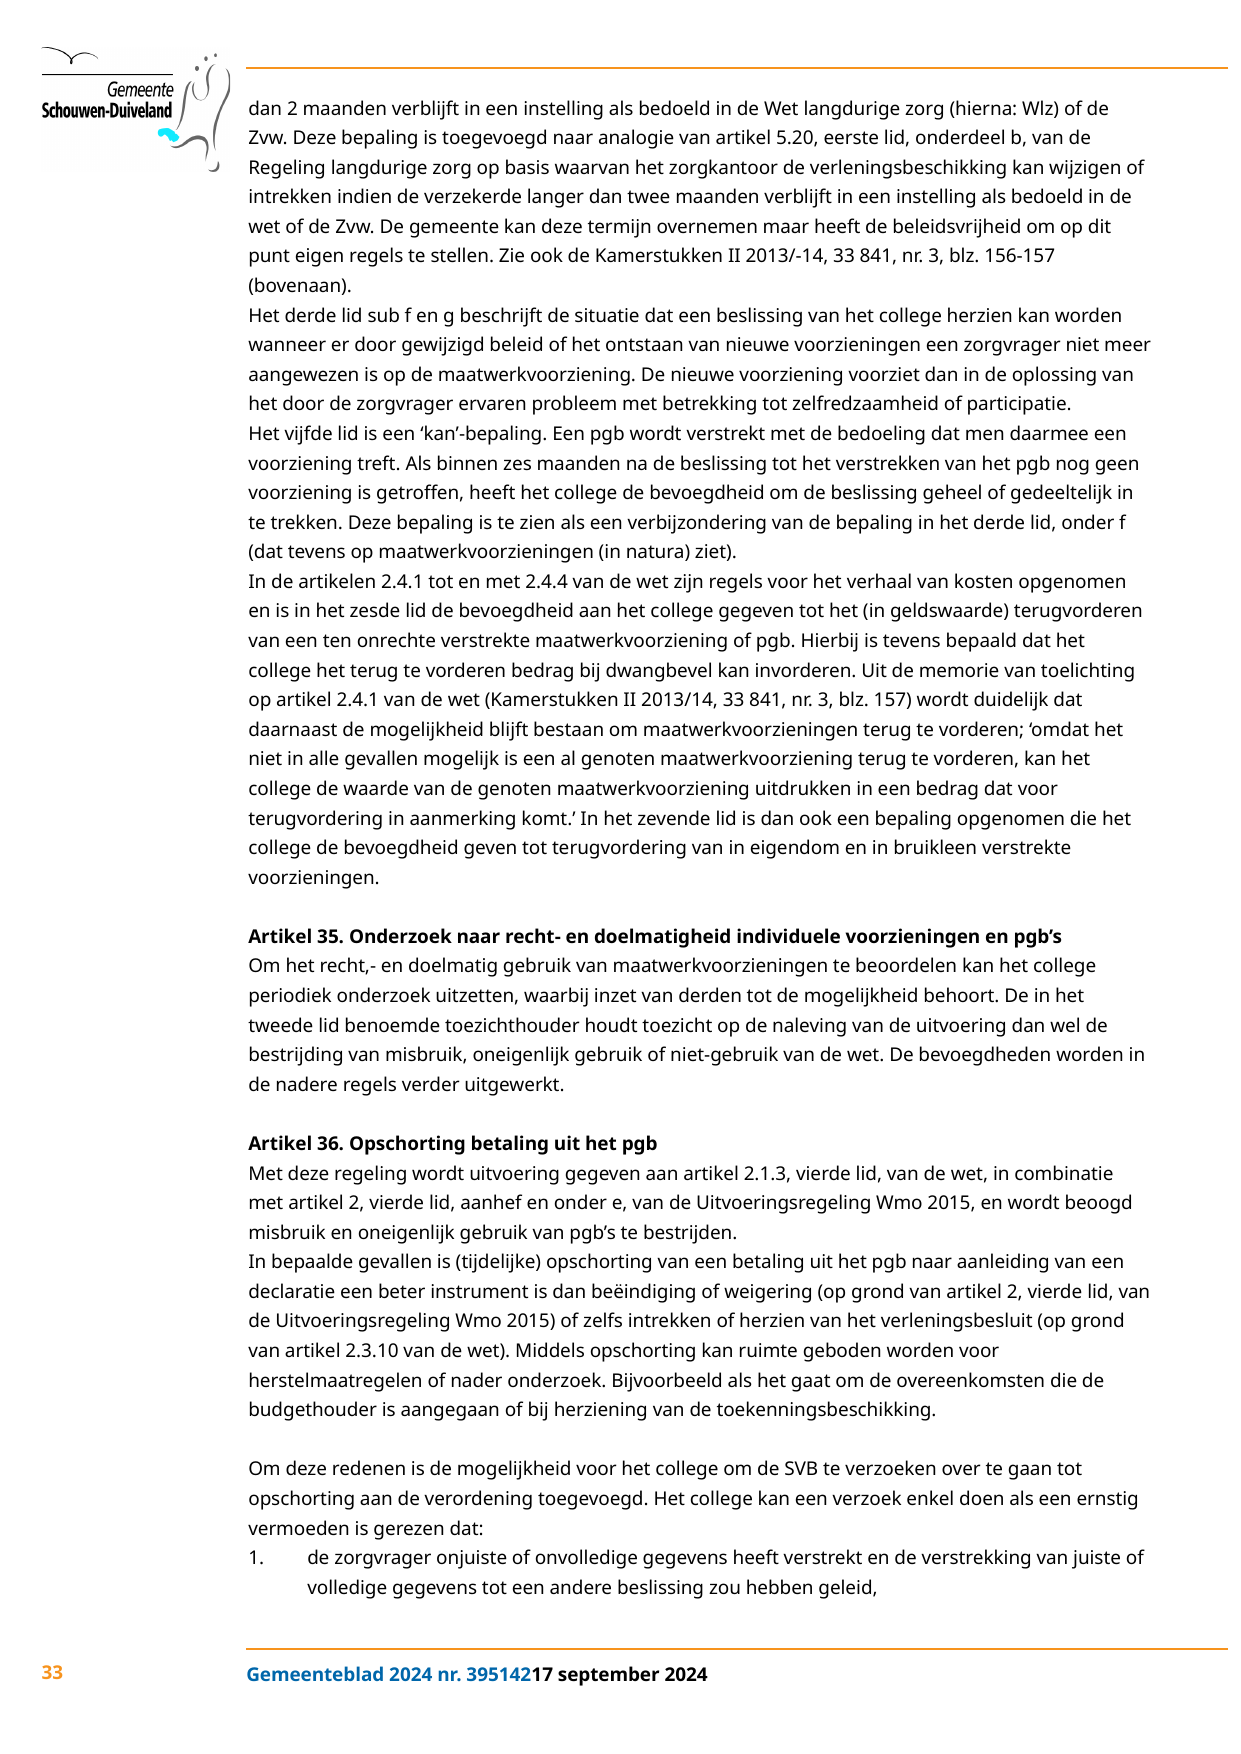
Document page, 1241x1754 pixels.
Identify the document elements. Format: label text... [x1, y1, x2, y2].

text Om deze redenen is de mogelijkheid voor het college om de SVB te verzoeken over te gaan tot opschorting aan de verordening toegevoegd. Het college kan een verzoek enkel doen als een ernstig vermoeden is gerezen dat: [248, 1456, 1152, 1541]
text In de artikelen 2.4.1 tot en met 2.4.4 van de wet zijn regels voor het verhaal van kosten opgenomen en is in het zesde lid de bevoegdheid aan het college gegeven tot het (in geldswaarde) terugvorderen van een ten onrechte verstrekte maatwerkvoorziening of pgb. Hierbij is tevens bepaald dat het college het terug te vorderen bedrag bij dwangbevel kan invorderen. Uit de memorie van toelichting op artikel 2.4.1 van de wet (Kamerstukken II 2013/14, 33 841, nr. 3, blz. 157) wordt duidelijk dat daarnaast de mogelijkheid blijft bestaan om maatwerkvoorzieningen terug te vorderen; ‘omdat het niet in alle gevallen mogelijk is een al genoten maatwerkvoorziening terug te vorderen, kan het college de waarde van de genoten maatwerkvoorziening uitdrukken in een bedrag dat voor terugvordering in aanmerking komt.’ In het zevende lid is dan ook een bepaling opgenomen die het college de bevoegdheid geven tot terugvordering van in eigendom en in bruikleen verstrekte voorzieningen. [248, 568, 1152, 890]
text Artikel 36. Opschorting betaling uit het pgb [248, 1130, 1152, 1156]
text dan 2 maanden verblijft in een instelling als bedoeld in de Wet langdurige zorg (hierna: Wlz) of de Zvw. Deze bepaling is toegevoegd naar analogie van artikel 5.20, eerste lid, onderdeel b, van de Regeling langdurige zorg op basis waarvan het zorgkantoor de verleningsbeschikking kan wijzigen of intrekken indien de verzekerde langer dan twee maanden verblijft in een instelling als bedoeld in de wet of de Zvw. De gemeente kan deze termijn overnemen maar heeft de beleidsvrijheid om op dit punt eigen regels te stellen. Zie ook de Kamerstukken II 2013/-14, 33 841, nr. 3, blz. 156-157 (bovenaan). [248, 95, 1152, 298]
picture [41, 47, 231, 172]
text In bepaalde gevallen is (tijdelijke) opschorting van een betaling uit het pgb naar aanleiding van een declaratie een beter instrument is dan beëindiging of weigering (op grond van artikel 2, vierde lid, van de Uitvoeringsregeling Wmo 2015) of zelfs intrekken of herzien van het verleningsbesluit (op grond van artikel 2.3.10 van de wet). Middels opschorting kan ruimte geboden worden voor herstelmaatregelen of nader onderzoek. Bijvoorbeeld als het gaat om de overeenkomsten die de budgethouder is aangegaan of bij herziening van de toekenningsbeschikking. [248, 1248, 1152, 1422]
list de zorgvrager onjuiste of onvolledige gegevens heeft verstrekt en de verstrekking van juiste of volledige gegevens tot een andere beslissing zou hebben geleid, [248, 1544, 1152, 1600]
text Artikel 35. Onderzoek naar recht- en doelmatigheid individuele voorzieningen en pgb’s [248, 923, 1152, 949]
text Om het recht,- en doelmatig gebruik van maatwerkvoorzieningen te beoordelen kan het college periodiek onderzoek uitzetten, waarbij inzet van derden tot de mogelijkheid behoort. De in het tweede lid benoemde toezichthouder houdt toezicht op de naleving van de uitvoering dan wel de bestrijding van misbruik, oneigenlijk gebruik of niet-gebruik van de wet. De bevoegdheden worden in de nadere regels verder uitgewerkt. [248, 953, 1152, 1097]
text Het vijfde lid is een ‘kan’-bepaling. Een pgb wordt verstrekt met de bedoeling dat men daarmee een voorziening treft. Als binnen zes maanden na de beslissing tot het verstrekken van het pgb nog geen voorziening is getroffen, heeft het college de bevoegdheid om de beslissing geheel of gedeeltelijk in te trekken. Deze bepaling is te zien als een verbijzondering van de bepaling in het derde lid, onder f (dat tevens op maatwerkvoorzieningen (in natura) ziet). [248, 420, 1152, 564]
text Met deze regeling wordt uitvoering gegeven aan artikel 2.1.3, vierde lid, van de wet, in combinatie met artikel 2, vierde lid, aanhef en onder e, van de Uitvoeringsregeling Wmo 2015, en wordt beoogd misbruik en oneigenlijk gebruik van pgb’s te bestrijden. [248, 1160, 1152, 1245]
text Het derde lid sub f en g beschrijft de situatie dat een beslissing van het college herzien kan worden wanneer er door gewijzigd beleid of het ontstaan van nieuwe voorzieningen een zorgvrager niet meer aangewezen is op de maatwerkvoorziening. De nieuwe voorziening voorziet dan in de oplossing van het door de zorgvrager ervaren probleem met betrekking tot zelfredzaamheid of participatie. [248, 302, 1152, 416]
